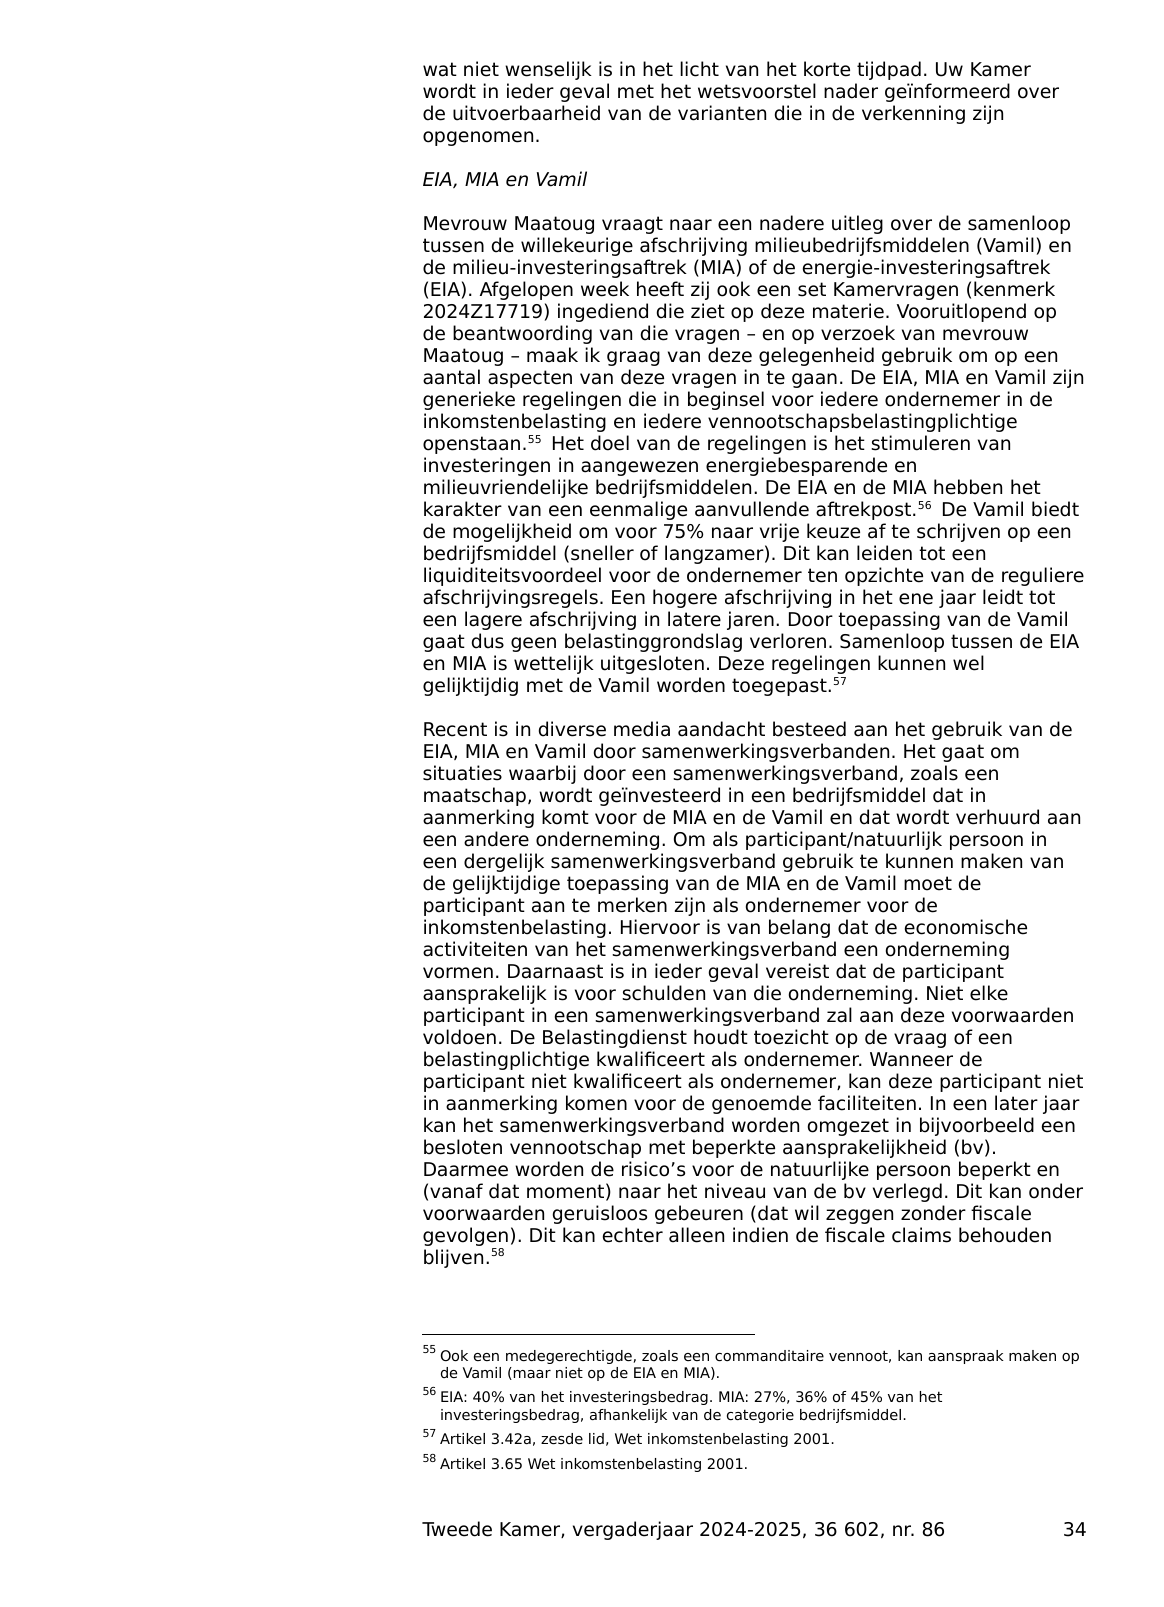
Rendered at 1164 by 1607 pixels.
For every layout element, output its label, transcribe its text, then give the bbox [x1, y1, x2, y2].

text Artikel 3.65 Wet inkomstenbelasting 2001. [422, 1452, 1087, 1474]
text wat niet wenselijk is in het licht van het korte tijdpad. Uw Kamer wordt in ieder geval met het wetsvoorstel nader geïnformeerd over de uitvoerbaarheid van de varianten die in de verkenning zijn opgenomen. [422, 59, 1087, 147]
text Recent is in diverse media aandacht besteed aan het gebruik van de EIA, MIA en Vamil door samenwerkingsverbanden. Het gaat om situaties waarbij door een samenwerkingsverband, zoals een maatschap, wordt geïnvesteerd in een bedrijfsmiddel dat in aanmerking komt voor de MIA en de Vamil en dat wordt verhuurd aan een andere onderneming. Om als participant/natuurlijk persoon in een dergelijk samenwerkingsverband gebruik te kunnen maken van de gelijktijdige toepassing van de MIA en de Vamil moet de participant aan te merken zijn als ondernemer voor de inkomstenbelasting. Hiervoor is van belang dat de economische activiteiten van het samenwerkingsverband een onderneming vormen. Daarnaast is in ieder geval vereist dat de participant aansprakelijk is voor schulden van die onderneming. Niet elke participant in een samenwerkingsverband zal aan deze voorwaarden voldoen. De Belastingdienst houdt toezicht op de vraag of een belastingplichtige kwalificeert als ondernemer. Wanneer de participant niet kwalificeert als ondernemer, kan deze participant niet in aanmerking komen voor de genoemde faciliteiten. In een later jaar kan het samenwerkingsverband worden omgezet in bijvoorbeeld een besloten vennootschap met beperkte aansprakelijkheid (bv). Daarmee worden de risico’s voor de natuurlijke persoon beperkt en (vanaf dat moment) naar het niveau van de bv verlegd. Dit kan onder voorwaarden geruisloos gebeuren (dat wil zeggen zonder fiscale gevolgen). Dit kan echter alleen indien de fiscale claims behouden blijven. [422, 719, 1087, 1268]
subtitle EIA, MIA en Vamil [422, 169, 1087, 191]
text Ook een medegerechtigde, zoals een commanditaire vennoot, kan aanspraak maken op de Vamil (maar niet op de EIA en MIA). [422, 1343, 1087, 1382]
text Artikel 3.42a, zesde lid, Wet inkomstenbelasting 2001. [422, 1427, 1087, 1449]
text Mevrouw Maatoug vraagt naar een nadere uitleg over de samenloop tussen de willekeurige afschrijving milieubedrijfsmiddelen (Vamil) en de milieu-investeringsaftrek (MIA) of de energie-investeringsaftrek (EIA). Afgelopen week heeft zij ook een set Kamervragen (kenmerk 2024Z17719) ingediend die ziet op deze materie. Vooruitlopend op de beantwoording van die vragen – en op verzoek van mevrouw Maatoug – maak ik graag van deze gelegenheid gebruik om op een aantal aspecten van deze vragen in te gaan. De EIA, MIA en Vamil zijn generieke regelingen die in beginsel voor iedere ondernemer in de inkomstenbelasting en iedere vennootschapsbelastingplichtige openstaan. Het doel van de regelingen is het stimuleren van investeringen in aangewezen energiebesparende en milieuvriendelijke bedrijfsmiddelen. De EIA en de MIA hebben het karakter van een eenmalige aanvullende aftrekpost. De Vamil biedt de mogelijkheid om voor 75% naar vrije keuze af te schrijven op een bedrijfsmiddel (sneller of langzamer). Dit kan leiden tot een liquiditeitsvoordeel voor de ondernemer ten opzichte van de reguliere afschrijvingsregels. Een hogere afschrijving in het ene jaar leidt tot een lagere afschrijving in latere jaren. Door toepassing van de Vamil gaat dus geen belastinggrondslag verloren. Samenloop tussen de EIA en MIA is wettelijk uitgesloten. Deze regelingen kunnen wel gelijktijdig met de Vamil worden toegepast. [422, 213, 1087, 697]
text EIA: 40% van het investeringsbedrag. MIA: 27%, 36% of 45% van het investeringsbedrag, afhankelijk van de categorie bedrijfsmiddel. [422, 1385, 1087, 1424]
